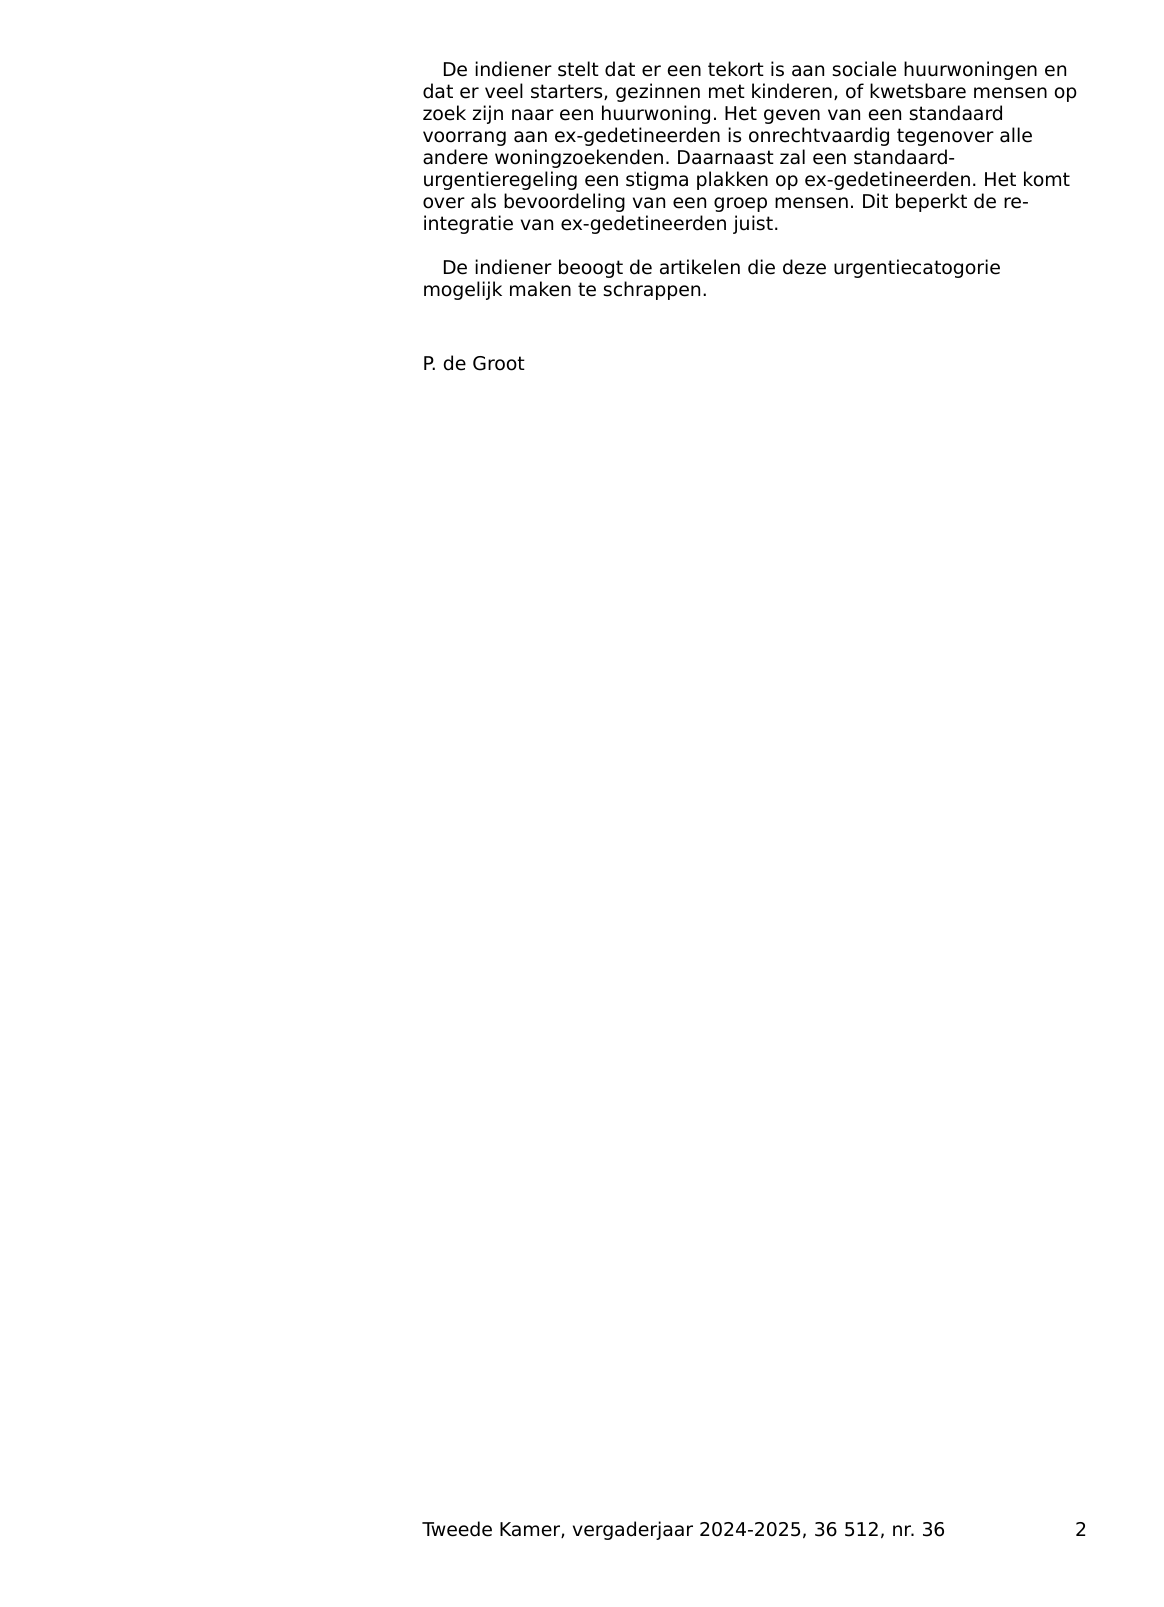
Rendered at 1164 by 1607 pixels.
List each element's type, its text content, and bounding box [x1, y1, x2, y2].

text De indiener beoogt de artikelen die deze urgentiecatogorie mogelijk maken te schrappen. [422, 257, 1087, 301]
text P. de Groot [422, 331, 1087, 375]
text De indiener stelt dat er een tekort is aan sociale huurwoningen en dat er veel starters, gezinnen met kinderen, of kwetsbare mensen op zoek zijn naar een huurwoning. Het geven van een standaard voorrang aan ex-gedetineerden is onrechtvaardig tegenover alle andere woningzoekenden. Daarnaast zal een standaard-urgentieregeling een stigma plakken op ex-gedetineerden. Het komt over als bevoordeling van een groep mensen. Dit beperkt de re-integratie van ex-gedetineerden juist. [422, 59, 1087, 235]
